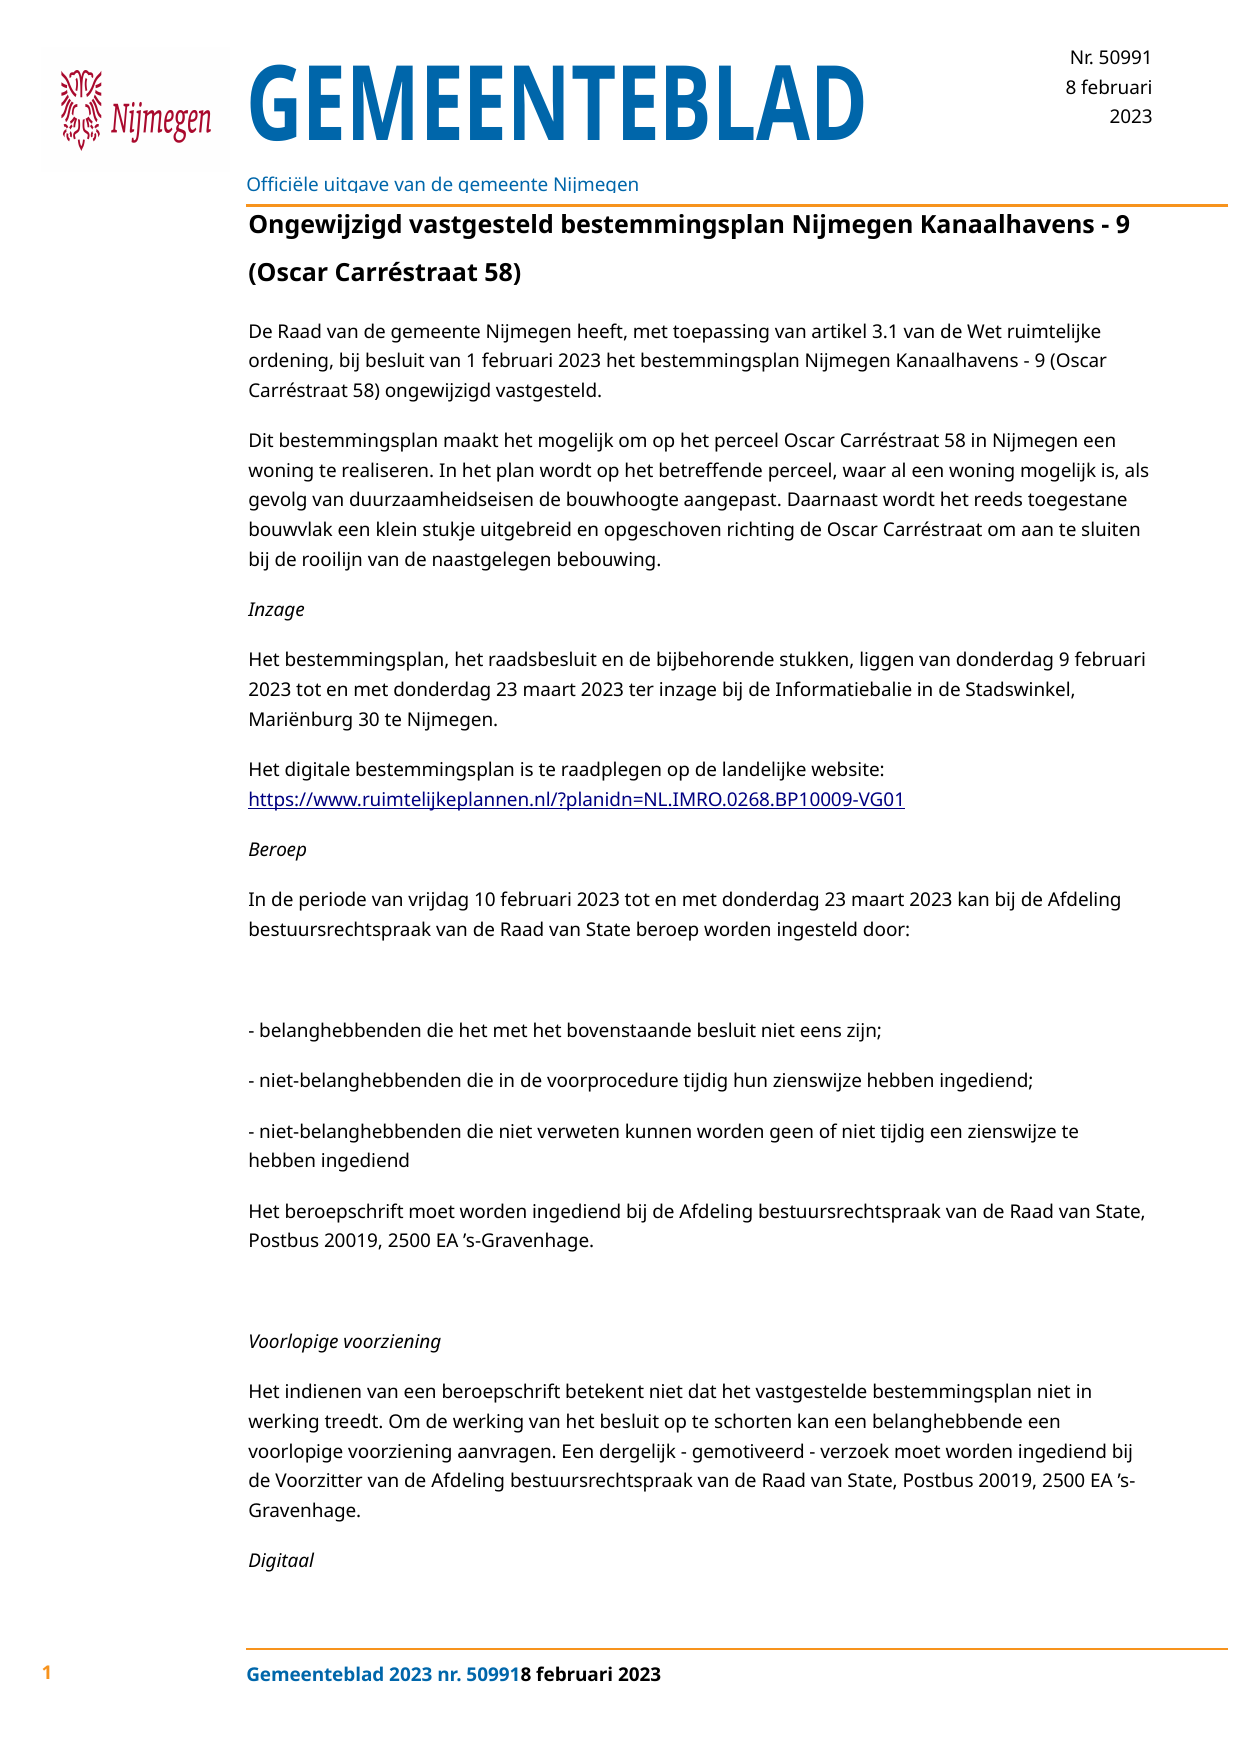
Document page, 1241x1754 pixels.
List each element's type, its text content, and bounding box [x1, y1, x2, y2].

text - belanghebbenden die het met het bovenstaande besluit niet eens zijn; [248, 1017, 1152, 1043]
text De Raad van de gemeente Nijmegen heeft, met toepassing van artikel 3.1 van de Wet ruimtelijke ordening, bij besluit van 1 februari 2023 het bestemmingsplan Nijmegen Kanaalhavens - 9 (Oscar Carréstraat 58) ongewijzigd vastgesteld. [248, 318, 1152, 403]
text Ongewijzigd vastgesteld bestemmingsplan Nijmegen Kanaalhavens - 9 (Oscar Carréstraat 58) [248, 207, 1152, 288]
text Het digitale bestemmingsplan is te raadplegen op de landelijke website: https://www.ruimtelijkeplannen.nl/?planidn=NL.IMRO.0268.BP10009-VG01 [248, 756, 1152, 812]
text In de periode van vrijdag 10 februari 2023 tot en met donderdag 23 maart 2023 kan bij de Afdeling bestuursrechtspraak van de Raad van State beroep worden ingesteld door: [248, 887, 1152, 942]
text Het beroepschrift moet worden ingediend bij de Afdeling bestuursrechtspraak van de Raad van State, Postbus 20019, 2500 EA ’s-Gravenhage. [248, 1198, 1152, 1253]
text - niet-belanghebbenden die niet verweten kunnen worden geen of niet tijdig een zienswijze te hebben ingediend [248, 1118, 1152, 1173]
picture [41, 47, 231, 172]
text Dit bestemmingsplan maakt het mogelijk om op het perceel Oscar Carréstraat 58 in Nijmegen een woning te realiseren. In het plan wordt op het betreffende perceel, waar al een woning mogelijk is, als gevolg van duurzaamheidseisen de bouwhoogte aangepast. Daarnaast wordt het reeds toegestane bouwvlak een klein stukje uitgebreid en opgeschoven richting de Oscar Carréstraat om aan te sluiten bij de rooilijn van de naastgelegen bebouwing. [248, 427, 1152, 572]
text Beroep [248, 836, 1152, 862]
text Het bestemmingsplan, het raadsbesluit en de bijbehorende stukken, liggen van donderdag 9 februari 2023 tot en met donderdag 23 maart 2023 ter inzage bij de Informatiebalie in de Stadswinkel, Mariënburg 30 te Nijmegen. [248, 647, 1152, 732]
text Digitaal [248, 1547, 1152, 1573]
text Inzage [248, 596, 1152, 622]
text Het indienen van een beroepschrift betekent niet dat het vastgestelde bestemmingsplan niet in werking treedt. Om de werking van het besluit op te schorten kan een belanghebbende een voorlopige voorziening aanvragen. Een dergelijk - gemotiveerd - verzoek moet worden ingediend bij de Voorzitter van de Afdeling bestuursrechtspraak van de Raad van State, Postbus 20019, 2500 EA ’s-Gravenhage. [248, 1379, 1152, 1523]
text Voorlopige voorziening [248, 1328, 1152, 1354]
text - niet-belanghebbenden die in de voorprocedure tijdig hun zienswijze hebben ingediend; [248, 1067, 1152, 1093]
